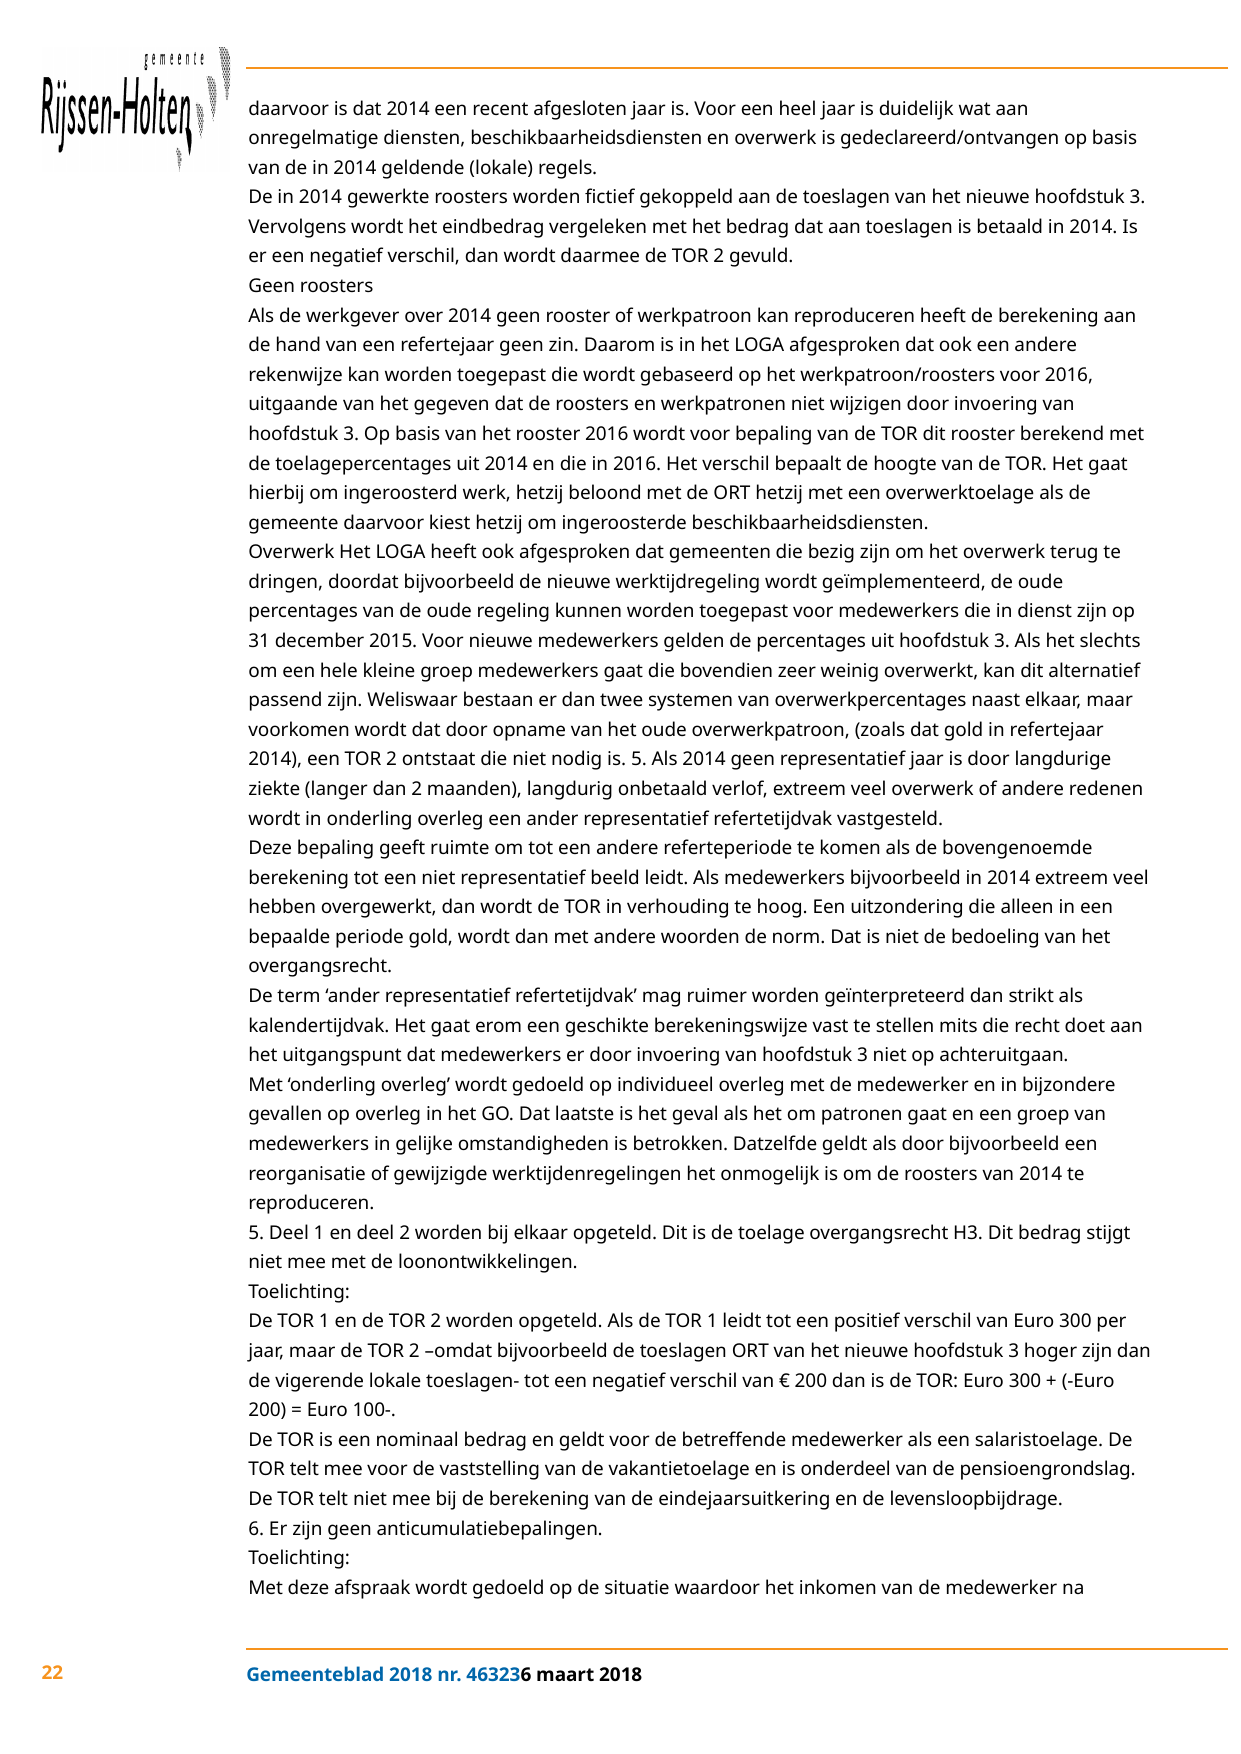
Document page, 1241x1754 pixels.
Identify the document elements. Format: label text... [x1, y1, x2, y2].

text Toelichting: [248, 1544, 1152, 1570]
picture [41, 47, 231, 172]
text Met deze afspraak wordt gedoeld op de situatie waardoor het inkomen van de medewerker na [248, 1574, 1152, 1600]
text Toelichting: [248, 1278, 1152, 1304]
text De TOR 1 en de TOR 2 worden opgeteld. Als de TOR 1 leidt tot een positief verschil van Euro 300 per jaar, maar de TOR 2 –omdat bijvoorbeeld de toeslagen ORT van het nieuwe hoofdstuk 3 hoger zijn dan de vigerende lokale toeslagen- tot een negatief verschil van € 200 dan is de TOR: Euro 300 + (-Euro 200) = Euro 100-. [248, 1308, 1152, 1422]
text Deze bepaling geeft ruimte om tot een andere referteperiode te komen als de bovengenoemde berekening tot een niet representatief beeld leidt. Als medewerkers bijvoorbeeld in 2014 extreem veel hebben overgewerkt, dan wordt de TOR in verhouding te hoog. Een uitzondering die alleen in een bepaalde periode gold, wordt dan met andere woorden de norm. Dat is niet de bedoeling van het overgangsrecht. [248, 834, 1152, 978]
text Geen roosters [248, 272, 1152, 298]
text 5. Deel 1 en deel 2 worden bij elkaar opgeteld. Dit is de toelage overgangsrecht H3. Dit bedrag stijgt niet mee met de loonontwikkelingen. [248, 1219, 1152, 1274]
text 6. Er zijn geen anticumulatiebepalingen. [248, 1515, 1152, 1541]
text De TOR is een nominaal bedrag en geldt voor de betreffende medewerker als een salaristoelage. De TOR telt mee voor de vaststelling van de vakantietoelage en is onderdeel van de pensioengrondslag. De TOR telt niet mee bij de berekening van de eindejaarsuitkering en de levensloopbijdrage. [248, 1426, 1152, 1511]
text Als de werkgever over 2014 geen rooster of werkpatroon kan reproduceren heeft de berekening aan de hand van een refertejaar geen zin. Daarom is in het LOGA afgesproken dat ook een andere rekenwijze kan worden toegepast die wordt gebaseerd op het werkpatroon/roosters voor 2016, uitgaande van het gegeven dat de roosters en werkpatronen niet wijzigen door invoering van hoofdstuk 3. Op basis van het rooster 2016 wordt voor bepaling van de TOR dit rooster berekend met de toelagepercentages uit 2014 en die in 2016. Het verschil bepaalt de hoogte van de TOR. Het gaat hierbij om ingeroosterd werk, hetzij beloond met de ORT hetzij met een overwerktoelage als de gemeente daarvoor kiest hetzij om ingeroosterde beschikbaarheidsdiensten. [248, 302, 1152, 535]
text De term ‘ander representatief refertetijdvak’ mag ruimer worden geïnterpreteerd dan strikt als kalendertijdvak. Het gaat erom een geschikte berekeningswijze vast te stellen mits die recht doet aan het uitgangspunt dat medewerkers er door invoering van hoofdstuk 3 niet op achteruitgaan. [248, 982, 1152, 1067]
text Overwerk Het LOGA heeft ook afgesproken dat gemeenten die bezig zijn om het overwerk terug te dringen, doordat bijvoorbeeld de nieuwe werktijdregeling wordt geïmplementeerd, de oude percentages van de oude regeling kunnen worden toegepast voor medewerkers die in dienst zijn op 31 december 2015. Voor nieuwe medewerkers gelden de percentages uit hoofdstuk 3. Als het slechts om een hele kleine groep medewerkers gaat die bovendien zeer weinig overwerkt, kan dit alternatief passend zijn. Weliswaar bestaan er dan twee systemen van overwerkpercentages naast elkaar, maar voorkomen wordt dat door opname van het oude overwerkpatroon, (zoals dat gold in refertejaar 2014), een TOR 2 ontstaat die niet nodig is. 5. Als 2014 geen representatief jaar is door langdurige ziekte (langer dan 2 maanden), langdurig onbetaald verlof, extreem veel overwerk of andere redenen wordt in onderling overleg een ander representatief refertetijdvak vastgesteld. [248, 538, 1152, 831]
text Met ‘onderling overleg’ wordt gedoeld op individueel overleg met de medewerker en in bijzondere gevallen op overleg in het GO. Dat laatste is het geval als het om patronen gaat en een groep van medewerkers in gelijke omstandigheden is betrokken. Datzelfde geldt als door bijvoorbeeld een reorganisatie of gewijzigde werktijdenregelingen het onmogelijk is om de roosters van 2014 te reproduceren. [248, 1071, 1152, 1215]
text De in 2014 gewerkte roosters worden fictief gekoppeld aan de toeslagen van het nieuwe hoofdstuk 3. Vervolgens wordt het eindbedrag vergeleken met het bedrag dat aan toeslagen is betaald in 2014. Is er een negatief verschil, dan wordt daarmee de TOR 2 gevuld. [248, 183, 1152, 268]
text daarvoor is dat 2014 een recent afgesloten jaar is. Voor een heel jaar is duidelijk wat aan onregelmatige diensten, beschikbaarheidsdiensten en overwerk is gedeclareerd/ontvangen op basis van de in 2014 geldende (lokale) regels. [248, 95, 1152, 180]
